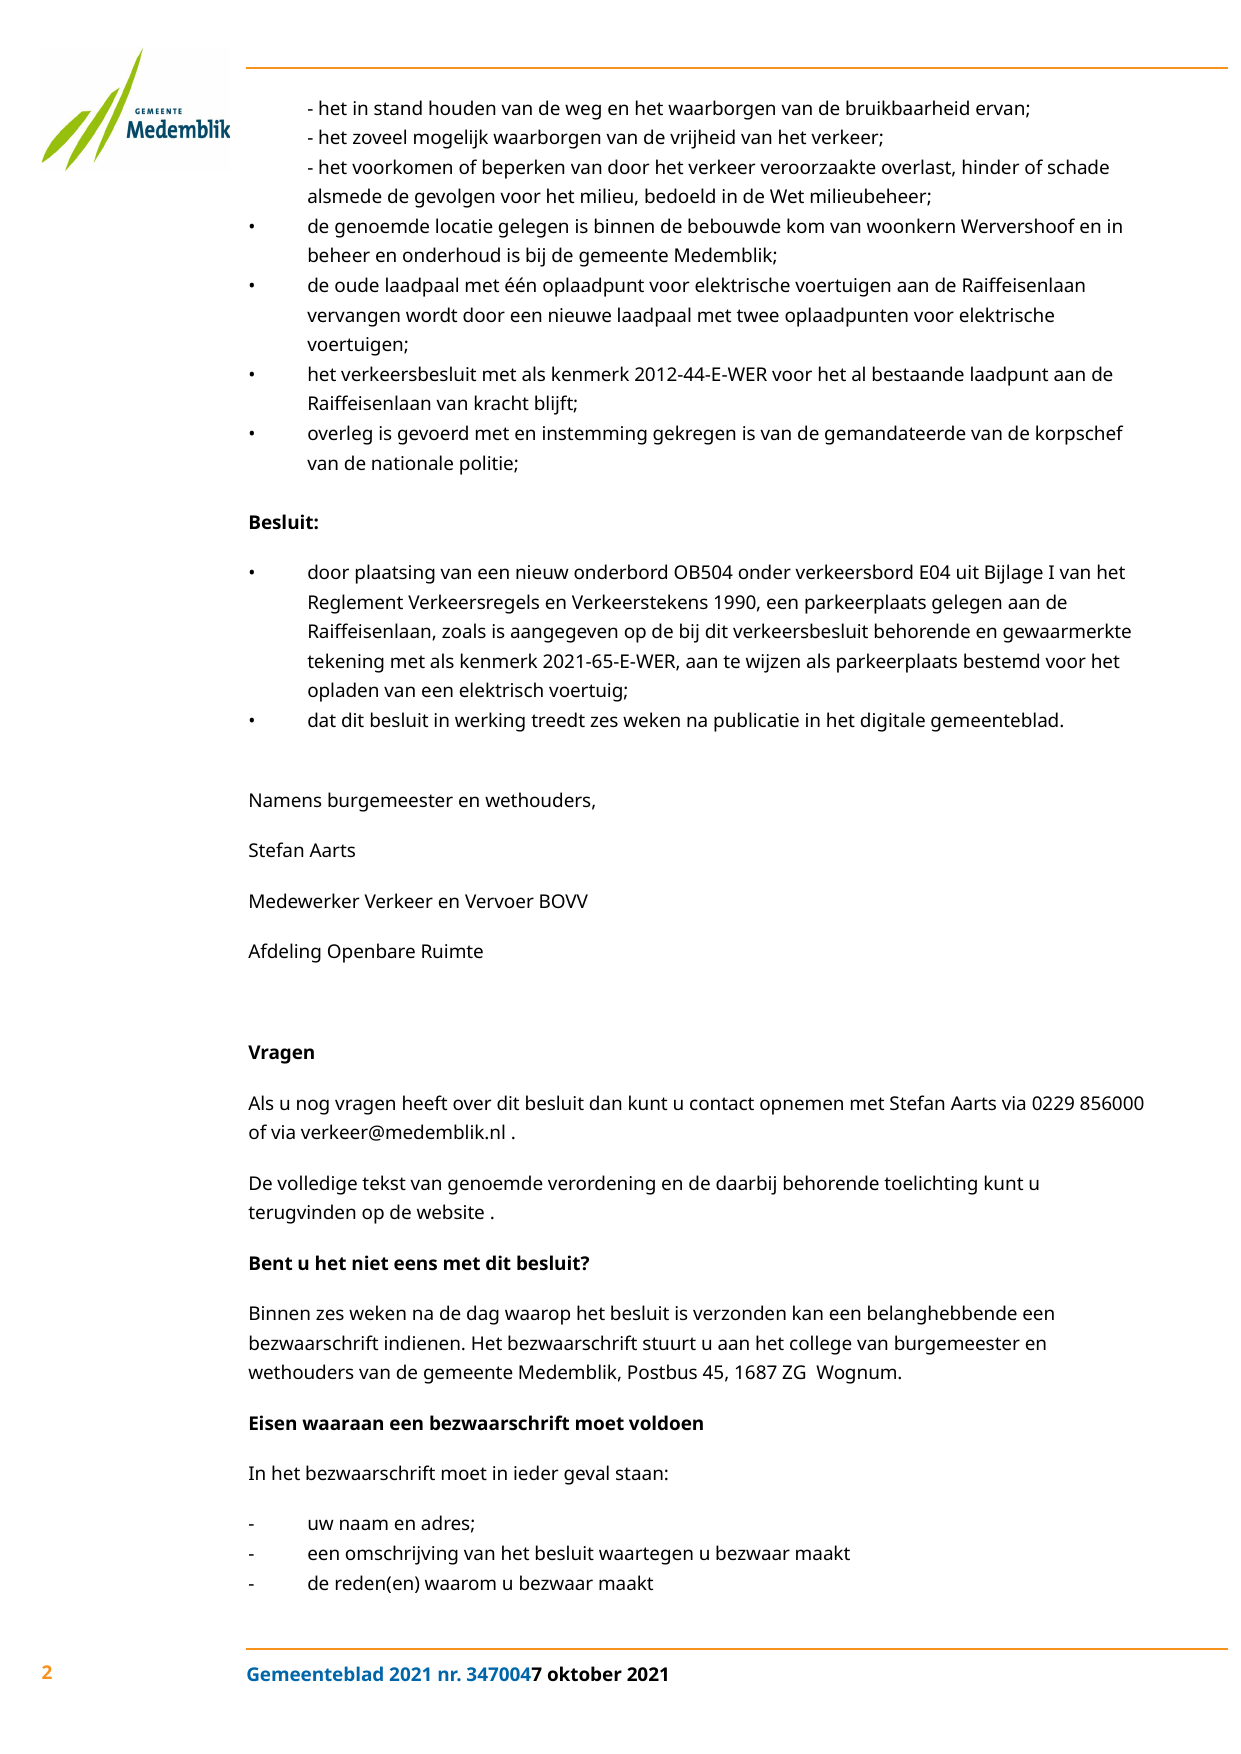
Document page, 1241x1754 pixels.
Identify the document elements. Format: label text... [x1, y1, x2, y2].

text Als u nog vragen heeft over dit besluit dan kunt u contact opnemen met Stefan Aarts via 0229 856000 of via verkeer@medemblik.nl . [248, 1090, 1152, 1145]
text Besluit: [248, 509, 1152, 535]
list de reden(en) waarom u bezwaar maakt [248, 1570, 1152, 1596]
text Eisen waaraan een bezwaarschrift moet voldoen [248, 1410, 1152, 1436]
list - het zoveel mogelijk waarborgen van de vrijheid van het verkeer; [248, 124, 1152, 150]
text In het bezwaarschrift moet in ieder geval staan: [248, 1460, 1152, 1486]
list - het in stand houden van de weg en het waarborgen van de bruikbaarheid ervan; [248, 95, 1152, 121]
list een omschrijving van het besluit waartegen u bezwaar maakt [248, 1540, 1152, 1566]
text Namens burgemeester en wethouders, [248, 787, 1152, 813]
text Vragen [248, 1039, 1152, 1065]
list - het voorkomen of beperken van door het verkeer veroorzaakte overlast, hinder of schade alsmede de gevolgen voor het milieu, bedoeld in de Wet milieubeheer; [248, 154, 1152, 209]
text Stefan Aarts [248, 838, 1152, 863]
list de oude laadpaal met één oplaadpunt voor elektrische voertuigen aan de Raiffeisenlaan vervangen wordt door een nieuwe laadpaal met twee oplaadpunten voor elektrische voertuigen; [248, 272, 1152, 357]
text Medewerker Verkeer en Vervoer BOVV [248, 888, 1152, 914]
list de genoemde locatie gelegen is binnen de bebouwde kom van woonkern Wervershoof en in beheer en onderhoud is bij de gemeente Medemblik; [248, 213, 1152, 268]
list het verkeersbesluit met als kenmerk 2012-44-E-WER voor het al bestaande laadpunt aan de Raiffeisenlaan van kracht blijft; [248, 361, 1152, 416]
text Binnen zes weken na de dag waarop het besluit is verzonden kan een belanghebbende een bezwaarschrift indienen. Het bezwaarschrift stuurt u aan het college van burgemeester en wethouders van de gemeente Medemblik, Postbus 45, 1687 ZG Wognum. [248, 1300, 1152, 1385]
list uw naam en adres; [248, 1511, 1152, 1536]
text De volledige tekst van genoemde verordening en de daarbij behorende toelichting kunt u terugvinden op de website . [248, 1170, 1152, 1225]
picture [41, 47, 231, 172]
list dat dit besluit in werking treedt zes weken na publicatie in het digitale gemeenteblad. [248, 707, 1152, 733]
list door plaatsing van een nieuw onderbord OB504 onder verkeersbord E04 uit Bijlage I van het Reglement Verkeersregels en Verkeerstekens 1990, een parkeerplaats gelegen aan de Raiffeisenlaan, zoals is aangegeven op de bij dit verkeersbesluit behorende en gewaarmerkte tekening met als kenmerk 2021-65-E-WER, aan te wijzen als parkeerplaats bestemd voor het opladen van een elektrisch voertuig; [248, 559, 1152, 703]
list overleg is gevoerd met en instemming gekregen is van de gemandateerde van de korpschef van de nationale politie; [248, 420, 1152, 476]
text Bent u het niet eens met dit besluit? [248, 1250, 1152, 1276]
text Afdeling Openbare Ruimte [248, 938, 1152, 964]
